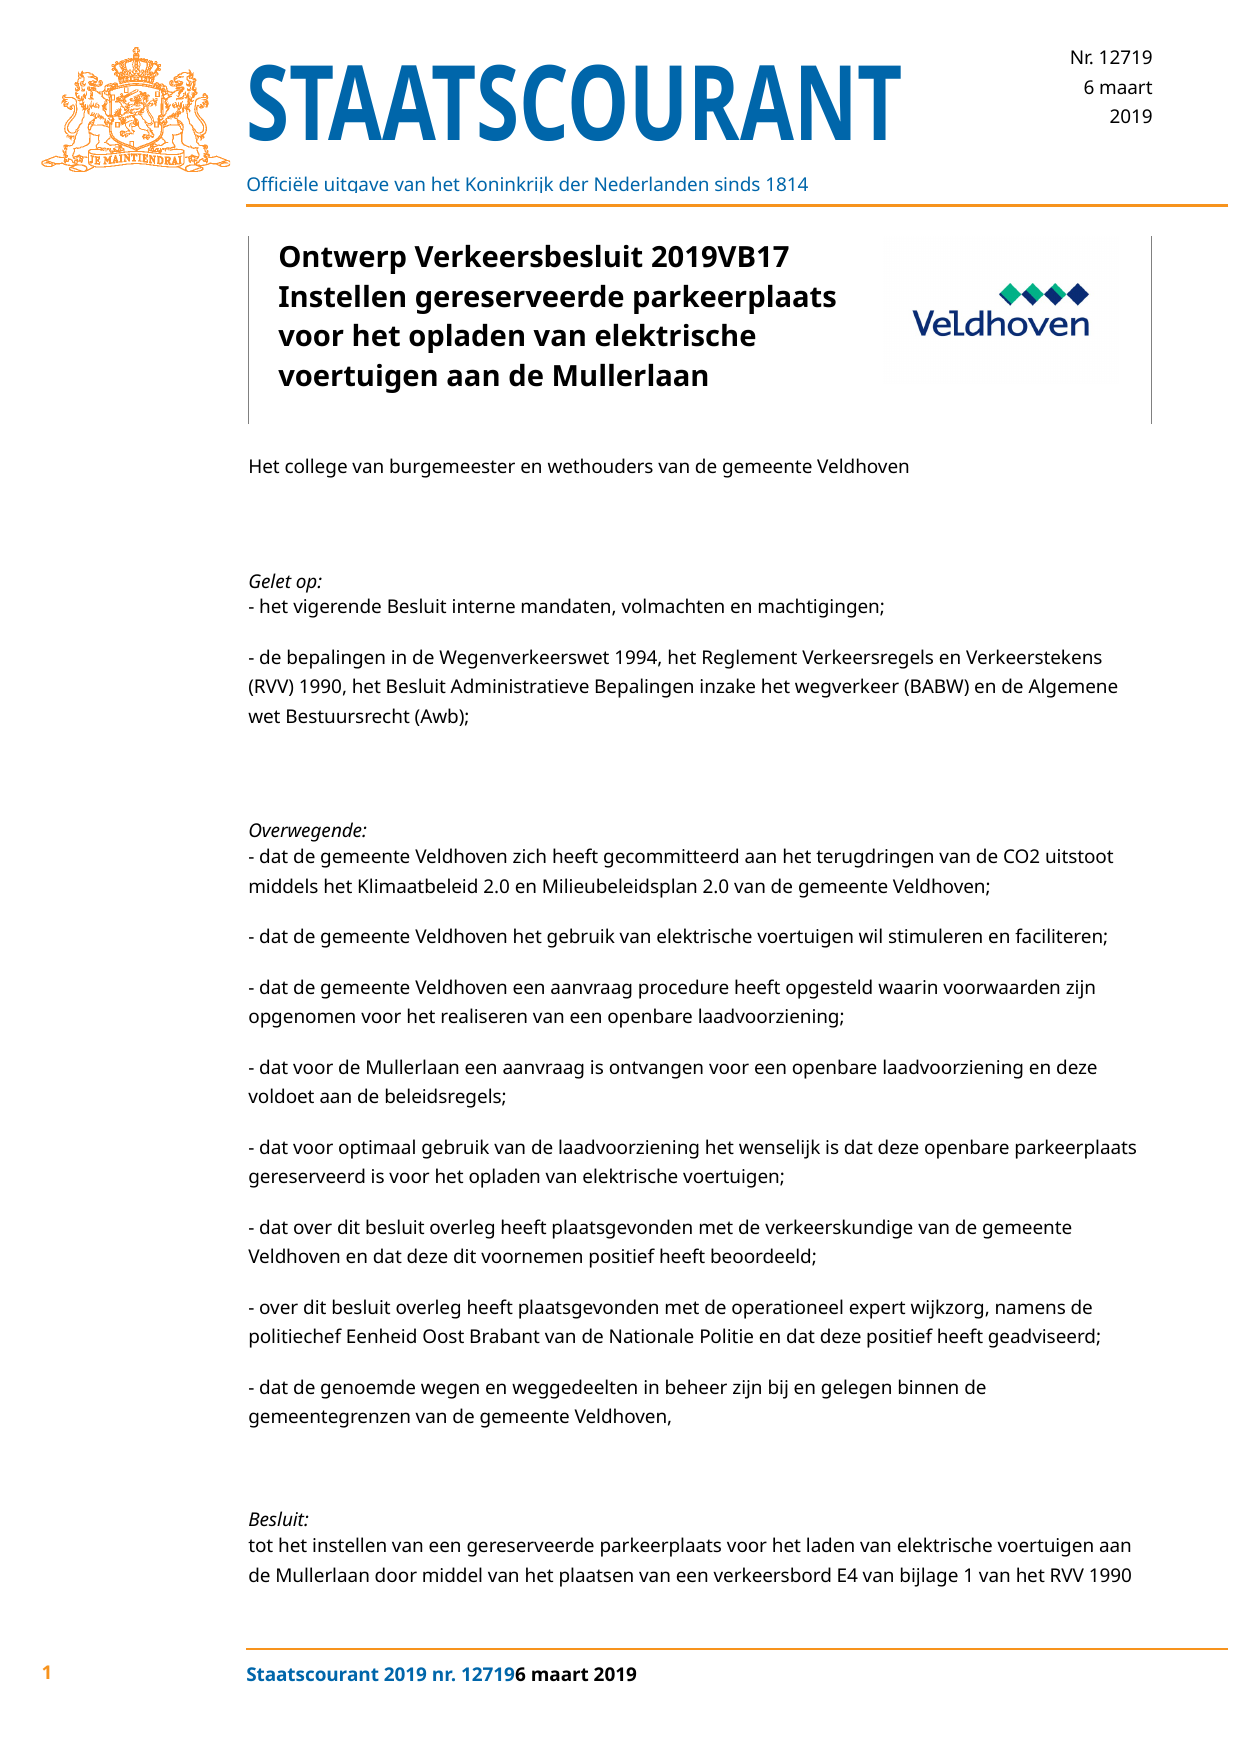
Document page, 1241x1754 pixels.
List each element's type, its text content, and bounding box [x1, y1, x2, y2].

text - dat de gemeente Veldhoven het gebruik van elektrische voertuigen wil stimuleren en faciliteren; [248, 923, 1152, 949]
text - dat de gemeente Veldhoven een aanvraag procedure heeft opgesteld waarin voorwaarden zijn opgenomen voor het realiseren van een openbare laadvoorziening; [248, 974, 1152, 1029]
text Het college van burgemeester en wethouders van de gemeente Veldhoven [248, 454, 1152, 479]
text - dat voor optimaal gebruik van de laadvoorziening het wenselijk is dat deze openbare parkeerplaats gereserveerd is voor het opladen van elektrische voertuigen; [248, 1134, 1152, 1189]
text - dat over dit besluit overleg heeft plaatsgevonden met de verkeerskundige van de gemeente Veldhoven en dat deze dit voornemen positief heeft beoordeeld; [248, 1214, 1152, 1269]
text Gelet op: [248, 568, 1152, 594]
text - dat voor de Mullerlaan een aanvraag is ontvangen voor een openbare laadvoorziening en deze voldoet aan de beleidsregels; [248, 1054, 1152, 1109]
text - het vigerende Besluit interne mandaten, volmachten en machtigingen; [248, 594, 1152, 619]
text - dat de genoemde wegen en weggedeelten in beheer zijn bij en gelegen binnen de gemeentegrenzen van de gemeente Veldhoven, [248, 1374, 1152, 1429]
text - de bepalingen in de Wegenverkeerswet 1994, het Reglement Verkeersregels en Verkeerstekens (RVV) 1990, het Besluit Administratieve Bepalingen inzake het wegverkeer (BABW) en de Algemene wet Bestuursrecht (Awb); [248, 644, 1152, 729]
table_header [850, 236, 1151, 424]
text - dat de gemeente Veldhoven zich heeft gecommitteerd aan het terugdringen van de CO2 uitstoot middels het Klimaatbeleid 2.0 en Milieubeleidsplan 2.0 van de gemeente Veldhoven; [248, 843, 1152, 899]
table_header Ontwerp Verkeersbesluit 2019VB17 Instellen gereserveerde parkeerplaats voor het opladen van elektrische voertuigen aan de Mullerlaan [249, 236, 850, 424]
picture [41, 47, 231, 172]
text Overwegende: [248, 818, 1152, 843]
picture [882, 236, 1119, 384]
text tot het instellen van een gereserveerde parkeerplaats voor het laden van elektrische voertuigen aan de Mullerlaan door middel van het plaatsen van een verkeersbord E4 van bijlage 1 van het RVV 1990 [248, 1532, 1152, 1588]
text - over dit besluit overleg heeft plaatsgevonden met de operationeel expert wijkzorg, namens de politiechef Eenheid Oost Brabant van de Nationale Politie en dat deze positief heeft geadviseerd; [248, 1294, 1152, 1349]
text Besluit: [248, 1507, 1152, 1532]
